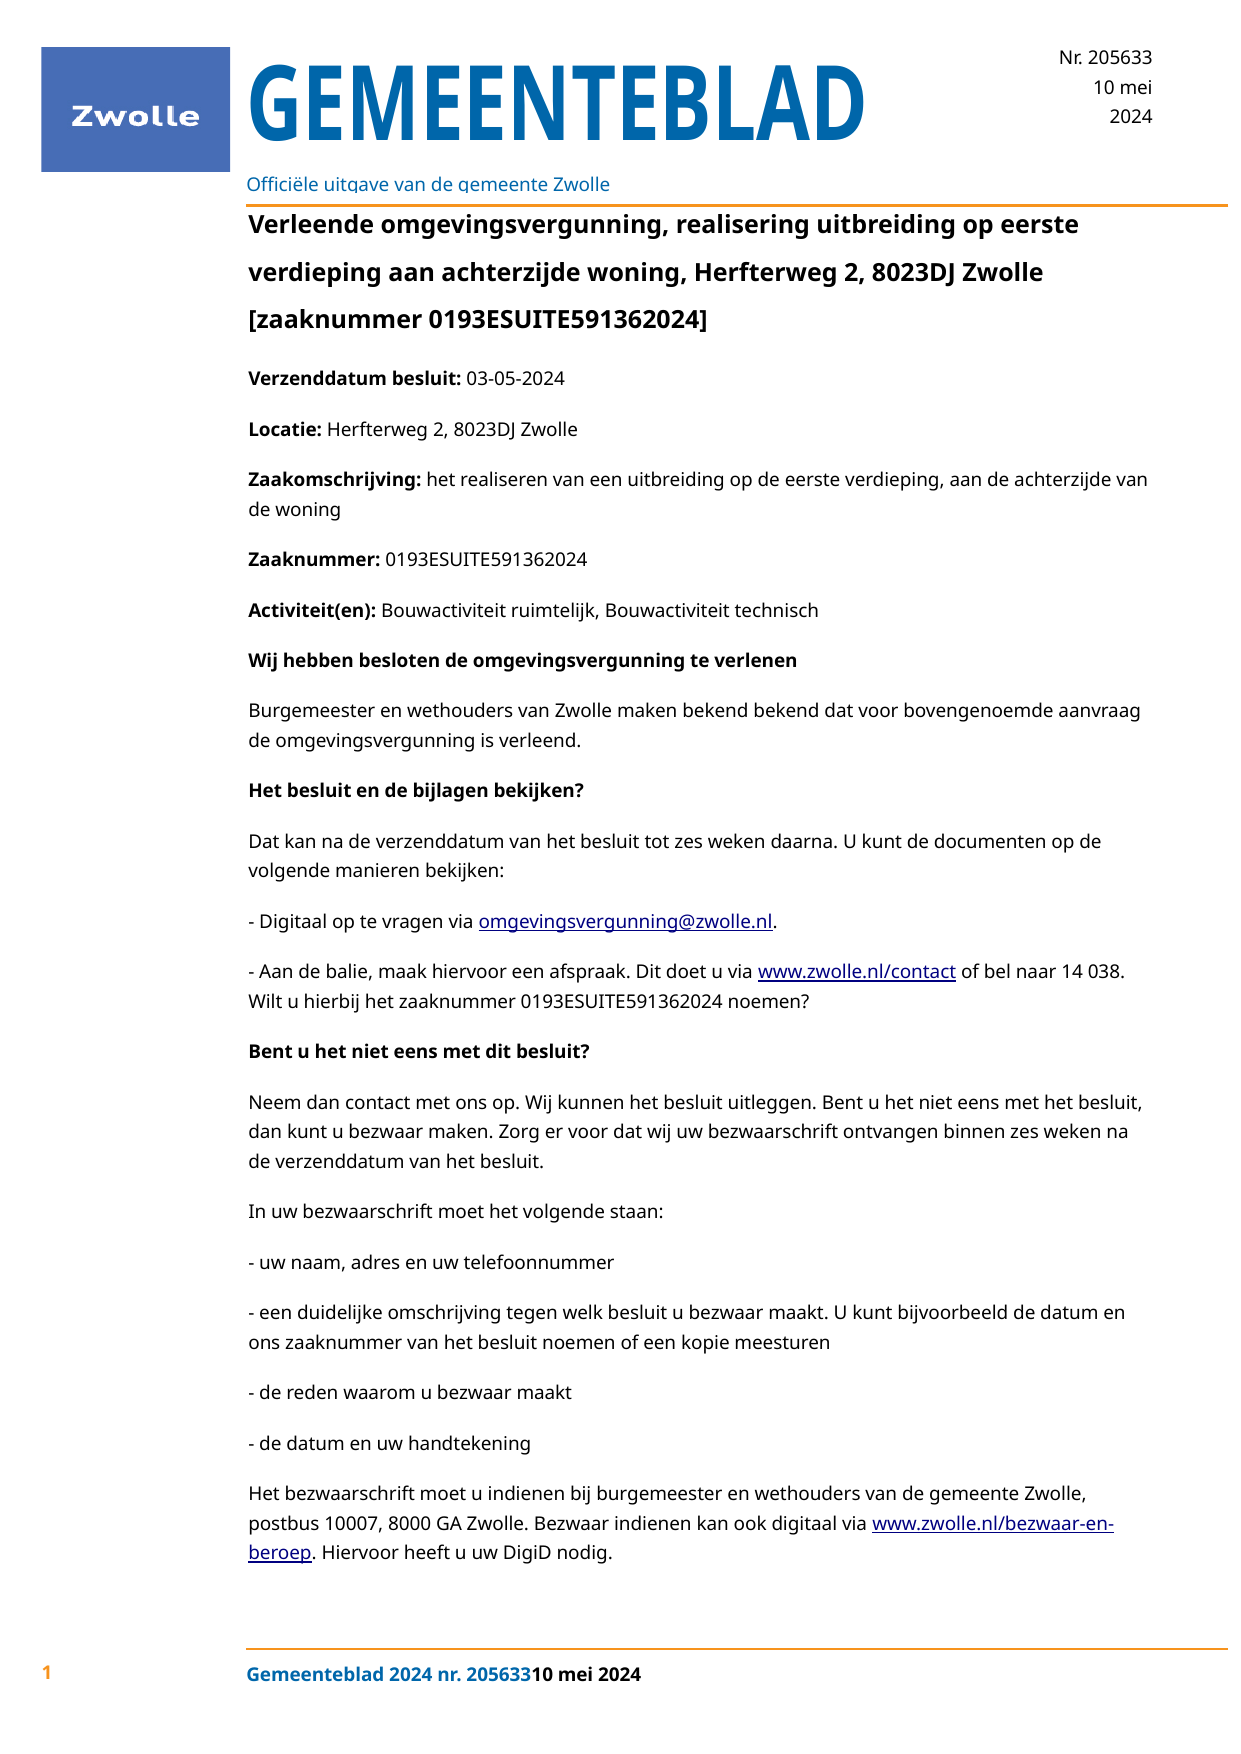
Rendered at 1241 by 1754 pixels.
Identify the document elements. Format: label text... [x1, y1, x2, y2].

text - uw naam, adres en uw telefoonnummer [248, 1249, 1152, 1274]
text - de reden waarom u bezwaar maakt [248, 1379, 1152, 1405]
text Het bezwaarschrift moet u indienen bij burgemeester en wethouders van de gemeente Zwolle, postbus 10007, 8000 GA Zwolle. Bezwaar indienen kan ook digitaal via www.zwolle.nl/bezwaar-en-beroep. Hiervoor heeft u uw DigiD nodig. [248, 1480, 1152, 1565]
text Locatie: Herfterweg 2, 8023DJ Zwolle [248, 416, 1152, 442]
text Zaaknummer: 0193ESUITE591362024 [248, 546, 1152, 572]
text Neem dan contact met ons op. Wij kunnen het besluit uitleggen. Bent u het niet eens met het besluit, dan kunt u bezwaar maken. Zorg er voor dat wij uw bezwaarschrift ontvangen binnen zes weken na de verzenddatum van het besluit. [248, 1089, 1152, 1174]
text Wij hebben besloten de omgevingsvergunning te verlenen [248, 647, 1152, 673]
text Het besluit en de bijlagen bekijken? [248, 778, 1152, 803]
text Zaakomschrijving: het realiseren van een uitbreiding op de eerste verdieping, aan de achterzijde van de woning [248, 466, 1152, 522]
text - de datum en uw handtekening [248, 1430, 1152, 1455]
text In uw bezwaarschrift moet het volgende staan: [248, 1198, 1152, 1224]
text Dat kan na de verzenddatum van het besluit tot zes weken daarna. U kunt de documenten op de volgende manieren bekijken: [248, 828, 1152, 883]
text Bent u het niet eens met dit besluit? [248, 1038, 1152, 1064]
text Activiteit(en): Bouwactiviteit ruimtelijk, Bouwactiviteit technisch [248, 597, 1152, 622]
text Burgemeester en wethouders van Zwolle maken bekend bekend dat voor bovengenoemde aanvraag de omgevingsvergunning is verleend. [248, 698, 1152, 753]
text Verleende omgevingsvergunning, realisering uitbreiding op eerste verdieping aan achterzijde woning, Herfterweg 2, 8023DJ Zwolle [zaaknummer 0193ESUITE591362024] [248, 207, 1152, 336]
text Verzenddatum besluit: 03-05-2024 [248, 366, 1152, 391]
picture [41, 47, 231, 172]
text - Aan de balie, maak hiervoor een afspraak. Dit doet u via www.zwolle.nl/contact of bel naar 14 038. Wilt u hierbij het zaaknummer 0193ESUITE591362024 noemen? [248, 958, 1152, 1014]
text - Digitaal op te vragen via omgevingsvergunning@zwolle.nl. [248, 908, 1152, 934]
text - een duidelijke omschrijving tegen welk besluit u bezwaar maakt. U kunt bijvoorbeeld de datum en ons zaaknummer van het besluit noemen of een kopie meesturen [248, 1299, 1152, 1354]
